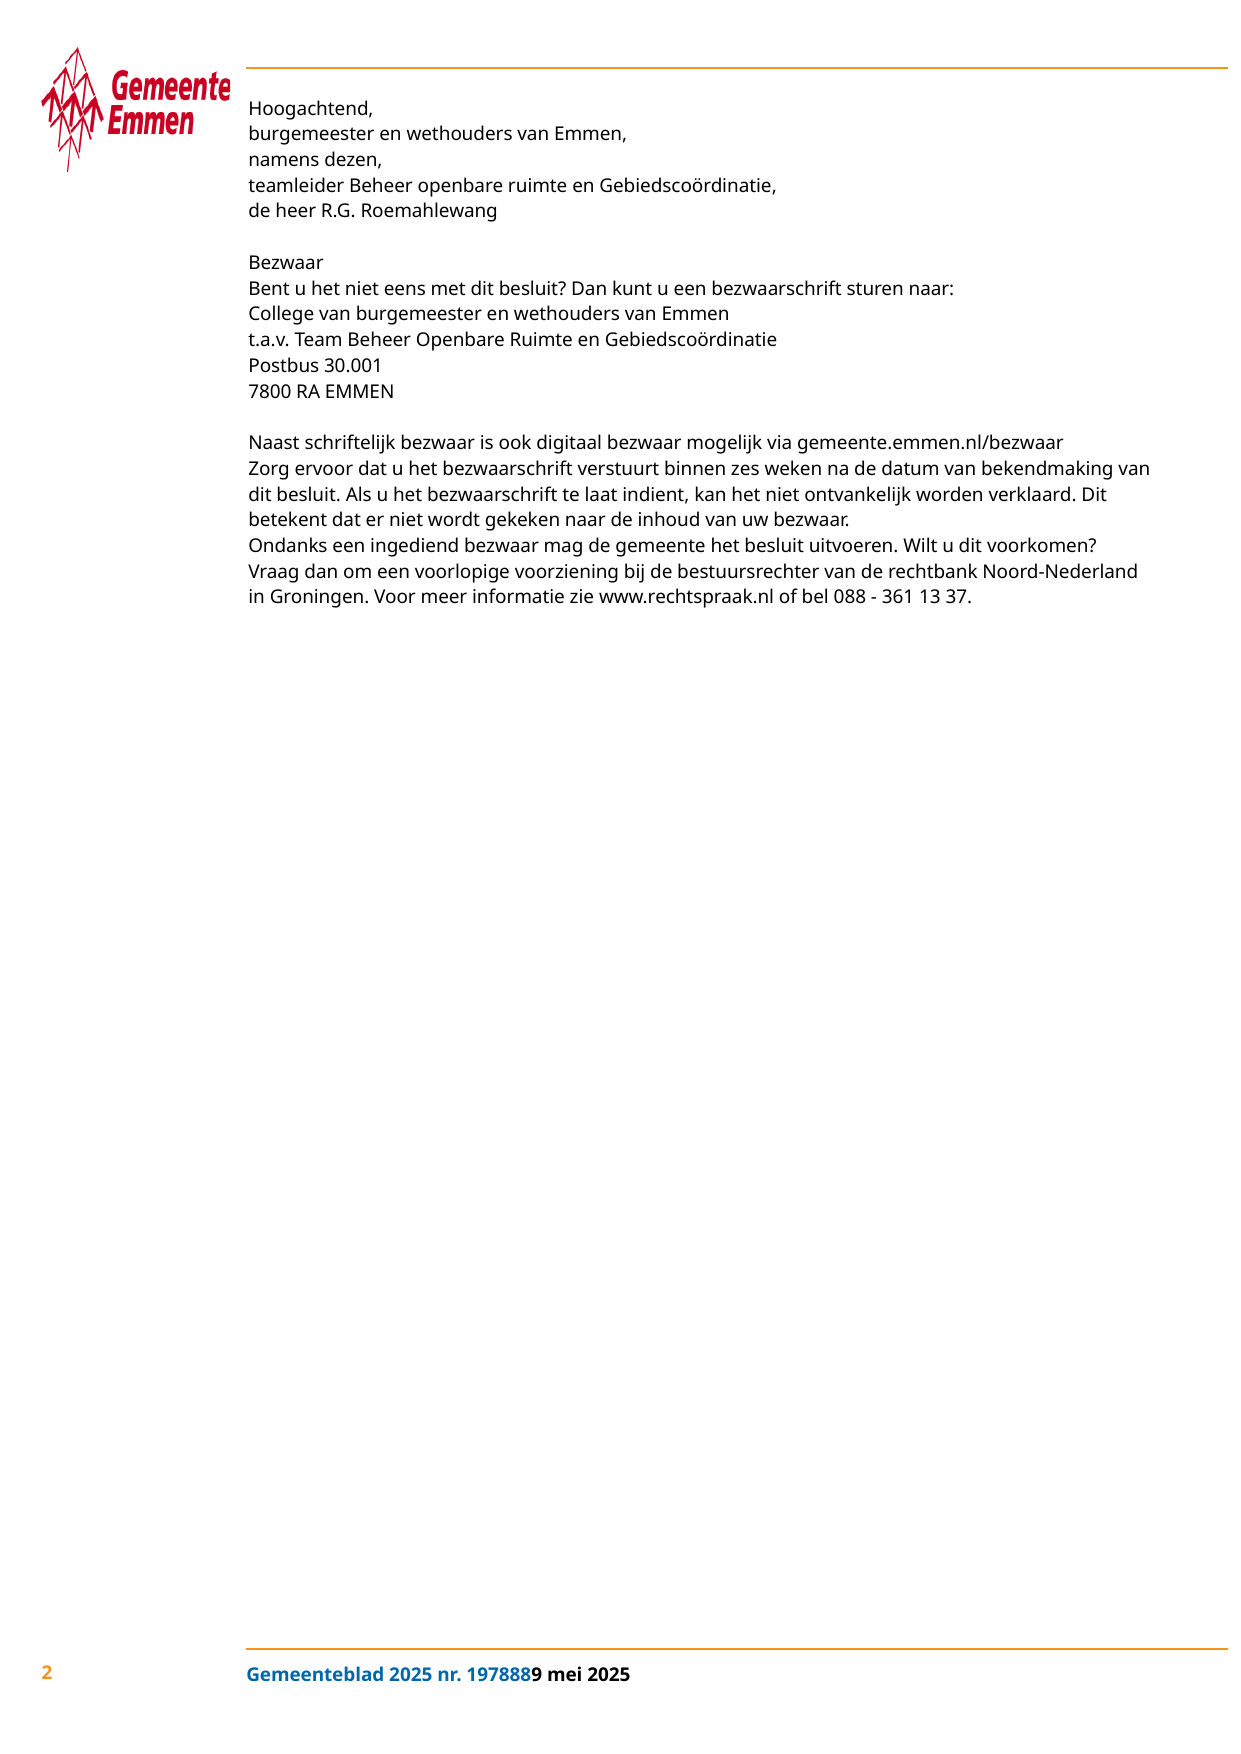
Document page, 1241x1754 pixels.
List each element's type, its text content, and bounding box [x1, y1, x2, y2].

text Hoogachtend, [248, 95, 1152, 121]
text namens dezen, [248, 146, 1152, 172]
text Postbus 30.001 [248, 352, 1152, 378]
text burgemeester en wethouders van Emmen, [248, 121, 1152, 146]
text Ondanks een ingediend bezwaar mag de gemeente het besluit uitvoeren. Wilt u dit voorkomen? Vraag dan om een voorlopige voorziening bij de bestuursrechter van de rechtbank Noord-Nederland in Groningen. Voor meer informatie zie www.rechtspraak.nl of bel 088 - 361 13 37. [248, 532, 1152, 609]
text Naast schriftelijk bezwaar is ook digitaal bezwaar mogelijk via gemeente.emmen.nl/bezwaar [248, 429, 1152, 455]
text teamleider Beheer openbare ruimte en Gebiedscoördinatie, [248, 172, 1152, 198]
text de heer R.G. Roemahlewang [248, 198, 1152, 223]
text 7800 RA EMMEN [248, 378, 1152, 403]
text Bezwaar [248, 249, 1152, 275]
text t.a.v. Team Beheer Openbare Ruimte en Gebiedscoördinatie [248, 326, 1152, 352]
text College van burgemeester en wethouders van Emmen [248, 301, 1152, 326]
picture [41, 47, 231, 172]
text Bent u het niet eens met dit besluit? Dan kunt u een bezwaarschrift sturen naar: [248, 275, 1152, 301]
text Zorg ervoor dat u het bezwaarschrift verstuurt binnen zes weken na de datum van bekendmaking van dit besluit. Als u het bezwaarschrift te laat indient, kan het niet ontvankelijk worden verklaard. Dit betekent dat er niet wordt gekeken naar de inhoud van uw bezwaar. [248, 455, 1152, 532]
